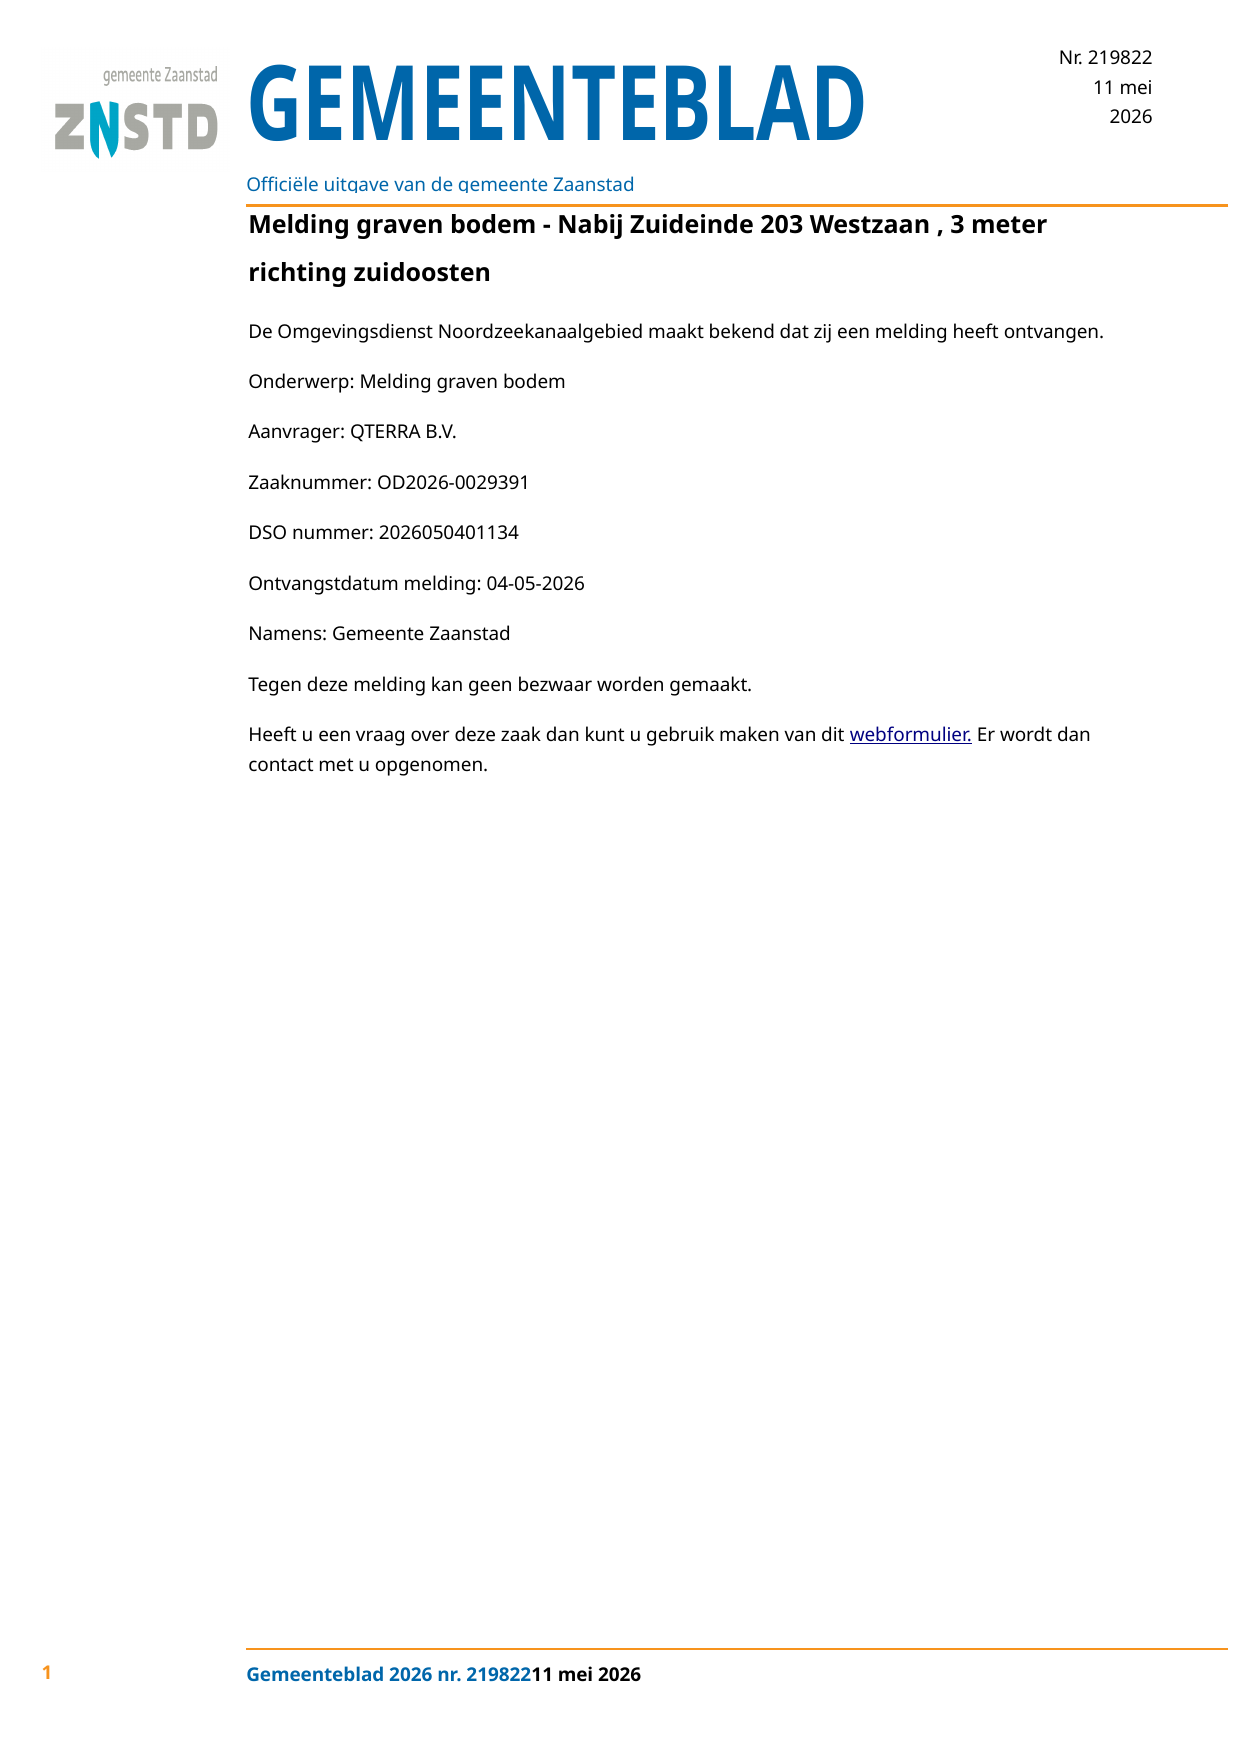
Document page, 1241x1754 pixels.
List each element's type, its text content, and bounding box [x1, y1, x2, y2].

text Heeft u een vraag over deze zaak dan kunt u gebruik maken van dit webformulier. Er wordt dan contact met u opgenomen. [248, 721, 1152, 777]
text Zaaknummer: OD2026-0029391 [248, 469, 1152, 495]
text Namens: Gemeente Zaanstad [248, 620, 1152, 646]
text Melding graven bodem - Nabij Zuideinde 203 Westzaan , 3 meter richting zuidoosten [248, 207, 1152, 288]
text DSO nummer: 2026050401134 [248, 519, 1152, 545]
text Tegen deze melding kan geen bezwaar worden gemaakt. [248, 671, 1152, 697]
text Ontvangstdatum melding: 04-05-2026 [248, 570, 1152, 596]
text Aanvrager: QTERRA B.V. [248, 419, 1152, 444]
picture [41, 47, 231, 172]
text Onderwerp: Melding graven bodem [248, 368, 1152, 394]
text De Omgevingsdienst Noordzeekanaalgebied maakt bekend dat zij een melding heeft ontvangen. [248, 318, 1152, 344]
